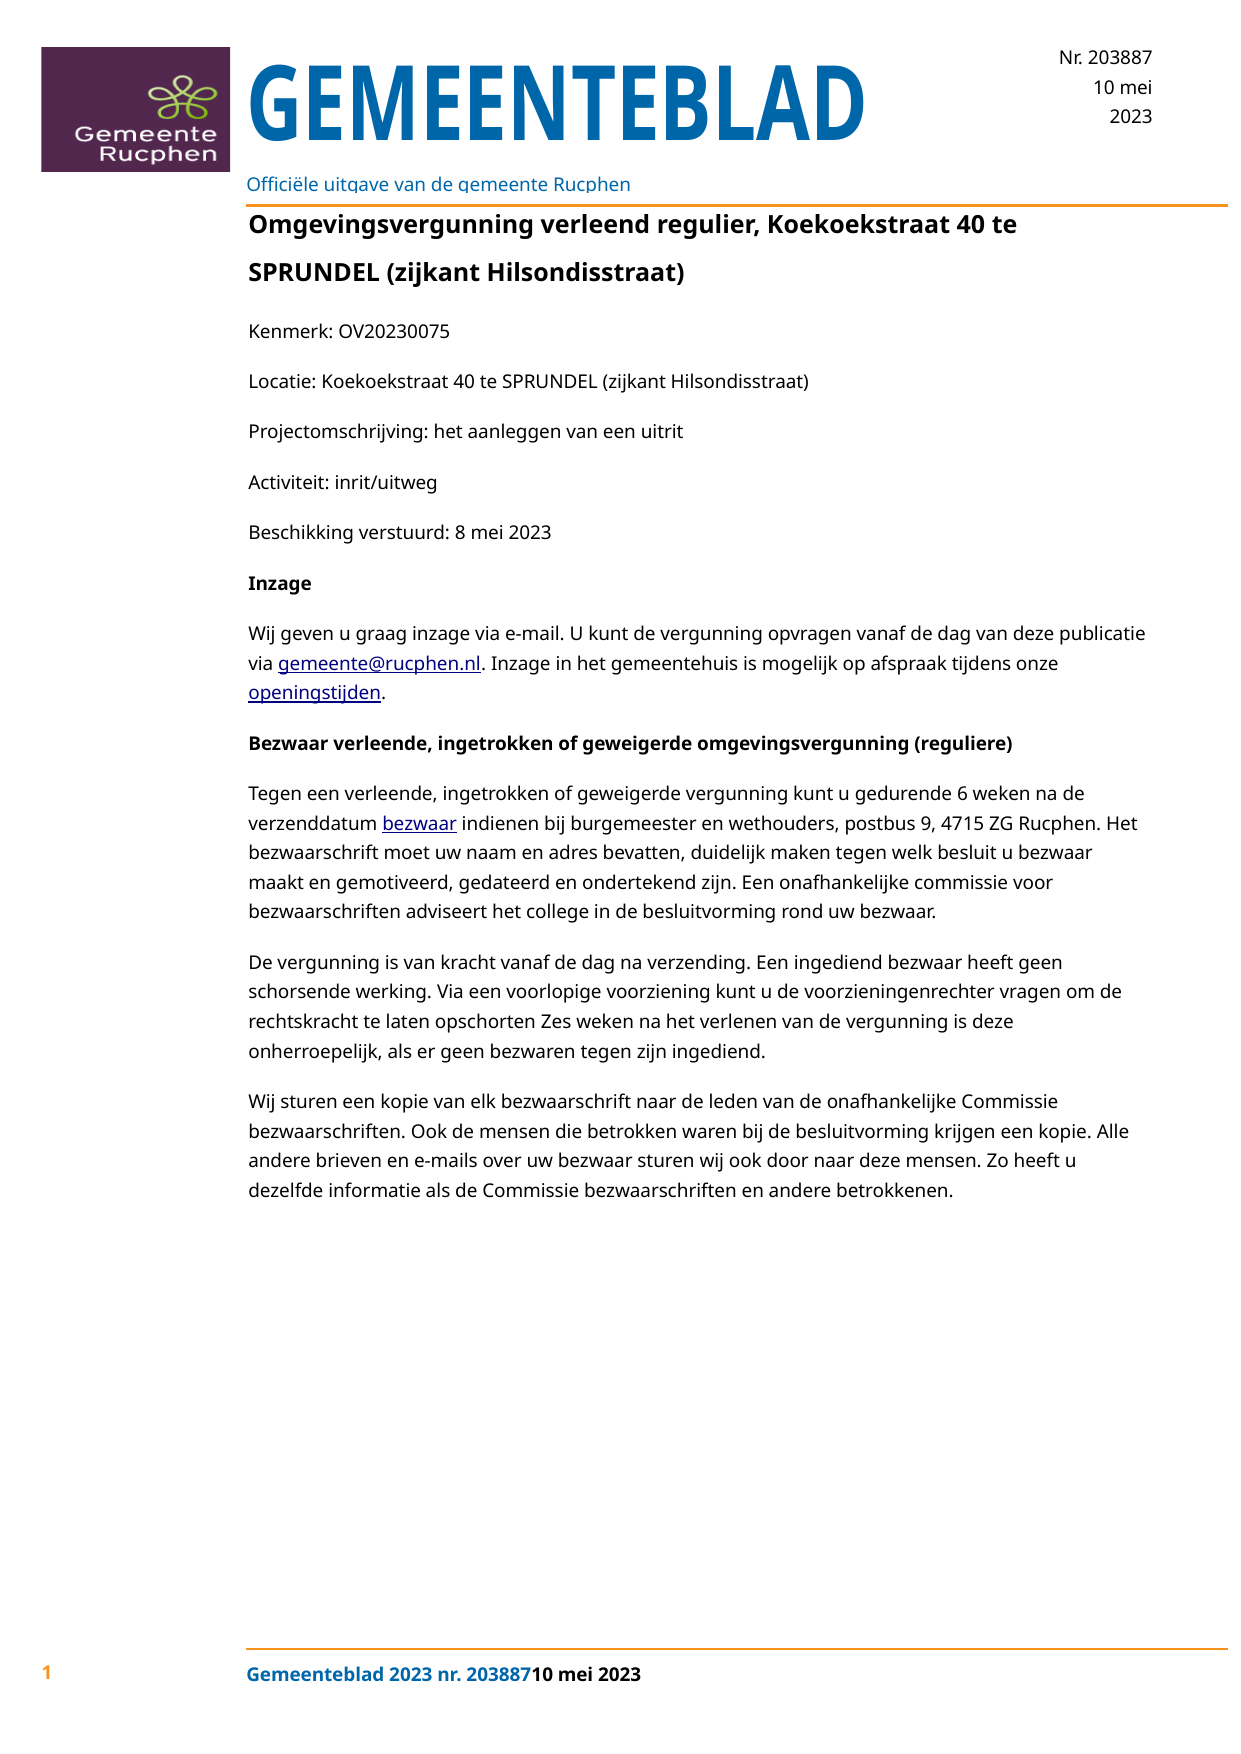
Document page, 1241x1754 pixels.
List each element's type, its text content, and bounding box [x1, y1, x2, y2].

text Inzage [248, 570, 1152, 596]
text Locatie: Koekoekstraat 40 te SPRUNDEL (zijkant Hilsondisstraat) [248, 368, 1152, 394]
text Omgevingsvergunning verleend regulier, Koekoekstraat 40 te SPRUNDEL (zijkant Hilsondisstraat) [248, 207, 1152, 288]
text Activiteit: inrit/uitweg [248, 469, 1152, 495]
text Wij geven u graag inzage via e-mail. U kunt de vergunning opvragen vanaf de dag van deze publicatie via gemeente@rucphen.nl. Inzage in het gemeentehuis is mogelijk op afspraak tijdens onze openingstijden. [248, 620, 1152, 705]
text Projectomschrijving: het aanleggen van een uitrit [248, 419, 1152, 444]
text Wij sturen een kopie van elk bezwaarschrift naar de leden van de onafhankelijke Commissie bezwaarschriften. Ook de mensen die betrokken waren bij de besluitvorming krijgen een kopie. Alle andere brieven en e-mails over uw bezwaar sturen wij ook door naar deze mensen. Zo heeft u dezelfde informatie als de Commissie bezwaarschriften en andere betrokkenen. [248, 1088, 1152, 1203]
text Tegen een verleende, ingetrokken of geweigerde vergunning kunt u gedurende 6 weken na de verzenddatum bezwaar indienen bij burgemeester en wethouders, postbus 9, 4715 ZG Rucphen. Het bezwaarschrift moet uw naam en adres bevatten, duidelijk maken tegen welk besluit u bezwaar maakt en gemotiveerd, gedateerd en ondertekend zijn. Een onafhankelijke commissie voor bezwaarschriften adviseert het college in de besluitvorming rond uw bezwaar. [248, 780, 1152, 924]
text Kenmerk: OV20230075 [248, 318, 1152, 344]
text De vergunning is van kracht vanaf de dag na verzending. Een ingediend bezwaar heeft geen schorsende werking. Via een voorlopige voorziening kunt u de voorzieningenrechter vragen om de rechtskracht te laten opschorten Zes weken na het verlenen van de vergunning is deze onherroepelijk, als er geen bezwaren tegen zijn ingediend. [248, 949, 1152, 1064]
text Beschikking verstuurd: 8 mei 2023 [248, 519, 1152, 545]
picture [41, 47, 231, 172]
text Bezwaar verleende, ingetrokken of geweigerde omgevingsvergunning (reguliere) [248, 730, 1152, 756]
